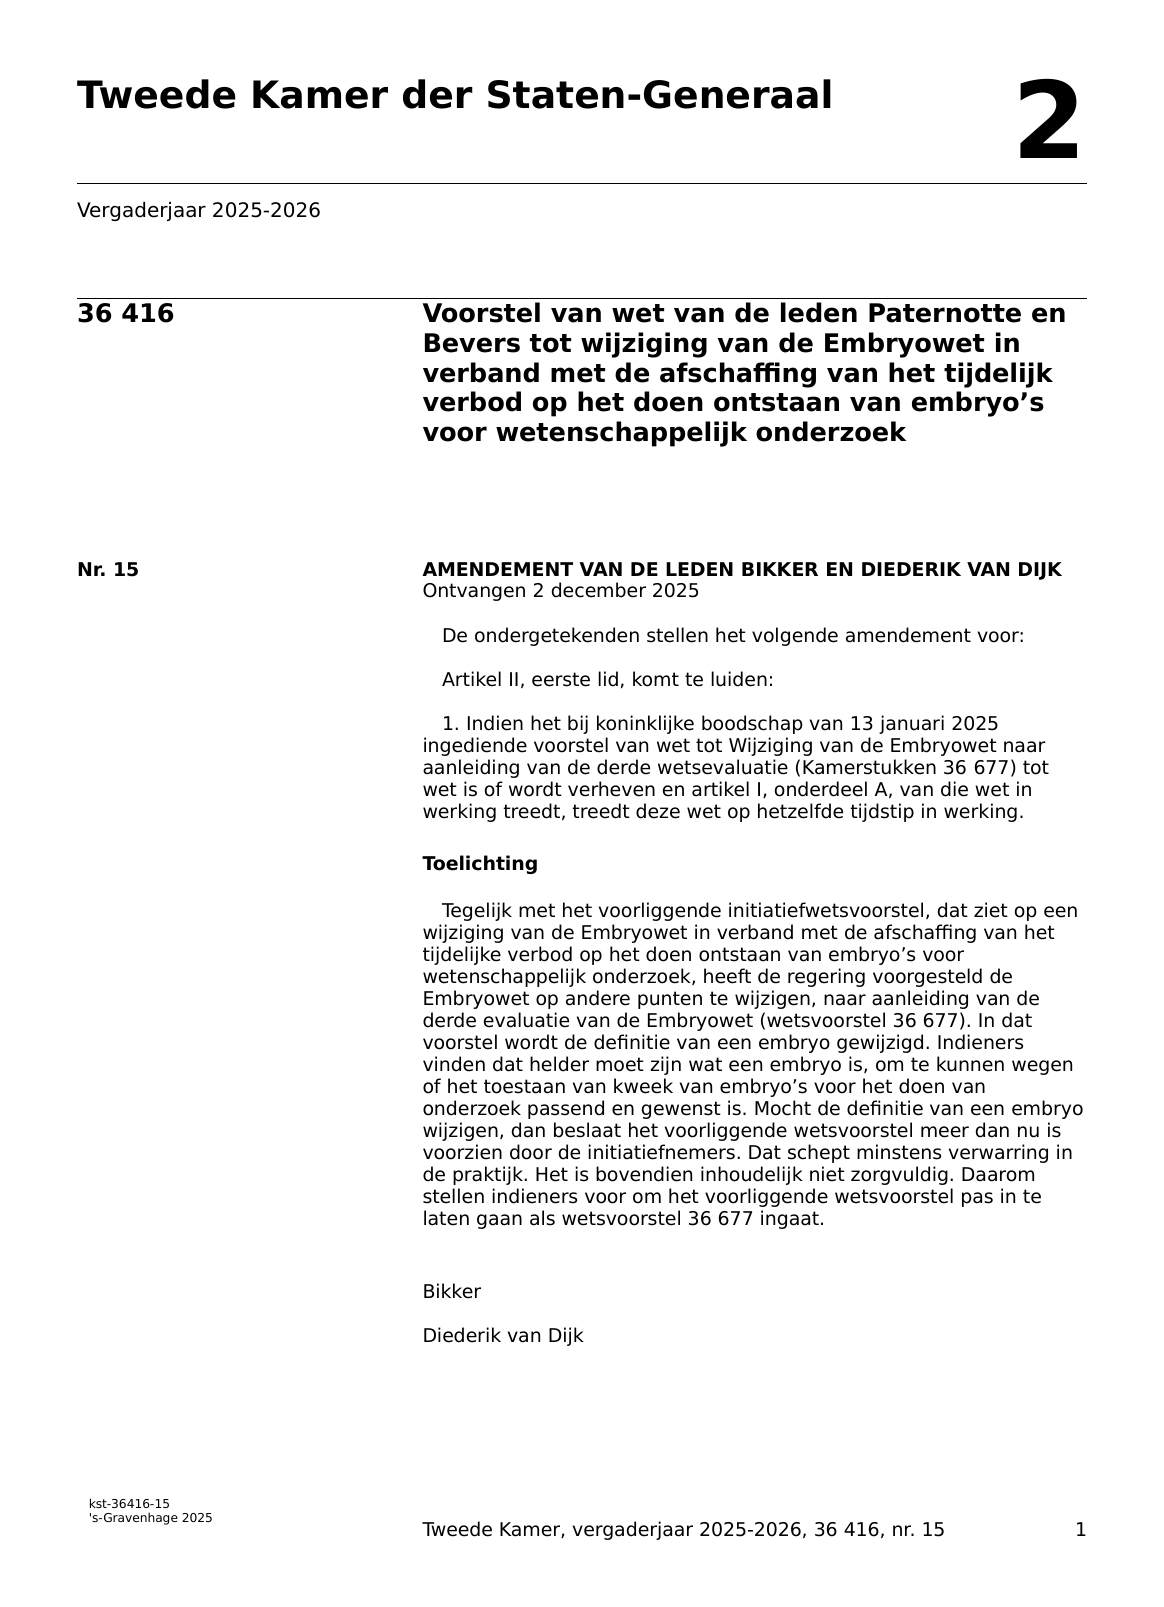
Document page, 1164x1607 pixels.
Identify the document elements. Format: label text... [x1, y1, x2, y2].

subtitle Toelichting [422, 853, 1087, 875]
text Artikel II, eerste lid, komt te luiden: [422, 669, 1087, 691]
text Ontvangen 2 december 2025 [422, 580, 1087, 602]
text Tegelijk met het voorliggende initiatiefwetsvoorstel, dat ziet op een wijziging van de Embryowet in verband met de afschaffing van het tijdelijke verbod op het doen ontstaan van embryo’s voor wetenschappelijk onderzoek, heeft de regering voorgesteld de Embryowet op andere punten te wijzigen, naar aanleiding van de derde evaluatie van de Embryowet (wetsvoorstel 36 677). In dat voorstel wordt de definitie van een embryo gewijzigd. Indieners vinden dat helder moet zijn wat een embryo is, om te kunnen wegen of het toestaan van kweek van embryo’s voor het doen van onderzoek passend en gewenst is. Mocht de definitie van een embryo wijzigen, dan beslaat het voorliggende wetsvoorstel meer dan nu is voorzien door de initiatiefnemers. Dat schept minstens verwarring in de praktijk. Het is bovendien inhoudelijk niet zorgvuldig. Daarom stellen indieners voor om het voorliggende wetsvoorstel pas in te laten gaan als wetsvoorstel 36 677 ingaat. [422, 900, 1087, 1229]
text kst-36416-15 [88, 1497, 323, 1511]
text 's-Gravenhage 2025 [88, 1511, 323, 1525]
subtitle Nr. 15 AMENDEMENT VAN DE LEDEN BIKKER EN DIEDERIK VAN DIJK [77, 558, 1087, 580]
text Bikker Diederik van Dijk [422, 1259, 1087, 1347]
table_header 2 [886, 59, 1087, 183]
subtitle 36 416 Voorstel van wet van de leden Paternotte en Bevers tot wijziging van de Embryowet in verband met de afschaffing van het tijdelijk verbod op het doen ontstaan van embryo’s voor wetenschappelijk onderzoek [77, 299, 1087, 447]
table_cell Vergaderjaar 2025-2026 [77, 184, 1087, 298]
table_header Tweede Kamer der Staten-Generaal [77, 59, 886, 183]
text 1. Indien het bij koninklijke boodschap van 13 januari 2025 ingediende voorstel van wet tot Wijziging van de Embryowet naar aanleiding van de derde wetsevaluatie (Kamerstukken 36 677) tot wet is of wordt verheven en artikel I, onderdeel A, van die wet in werking treedt, treedt deze wet op hetzelfde tijdstip in werking. [422, 713, 1087, 823]
text De ondergetekenden stellen het volgende amendement voor: [422, 624, 1087, 647]
